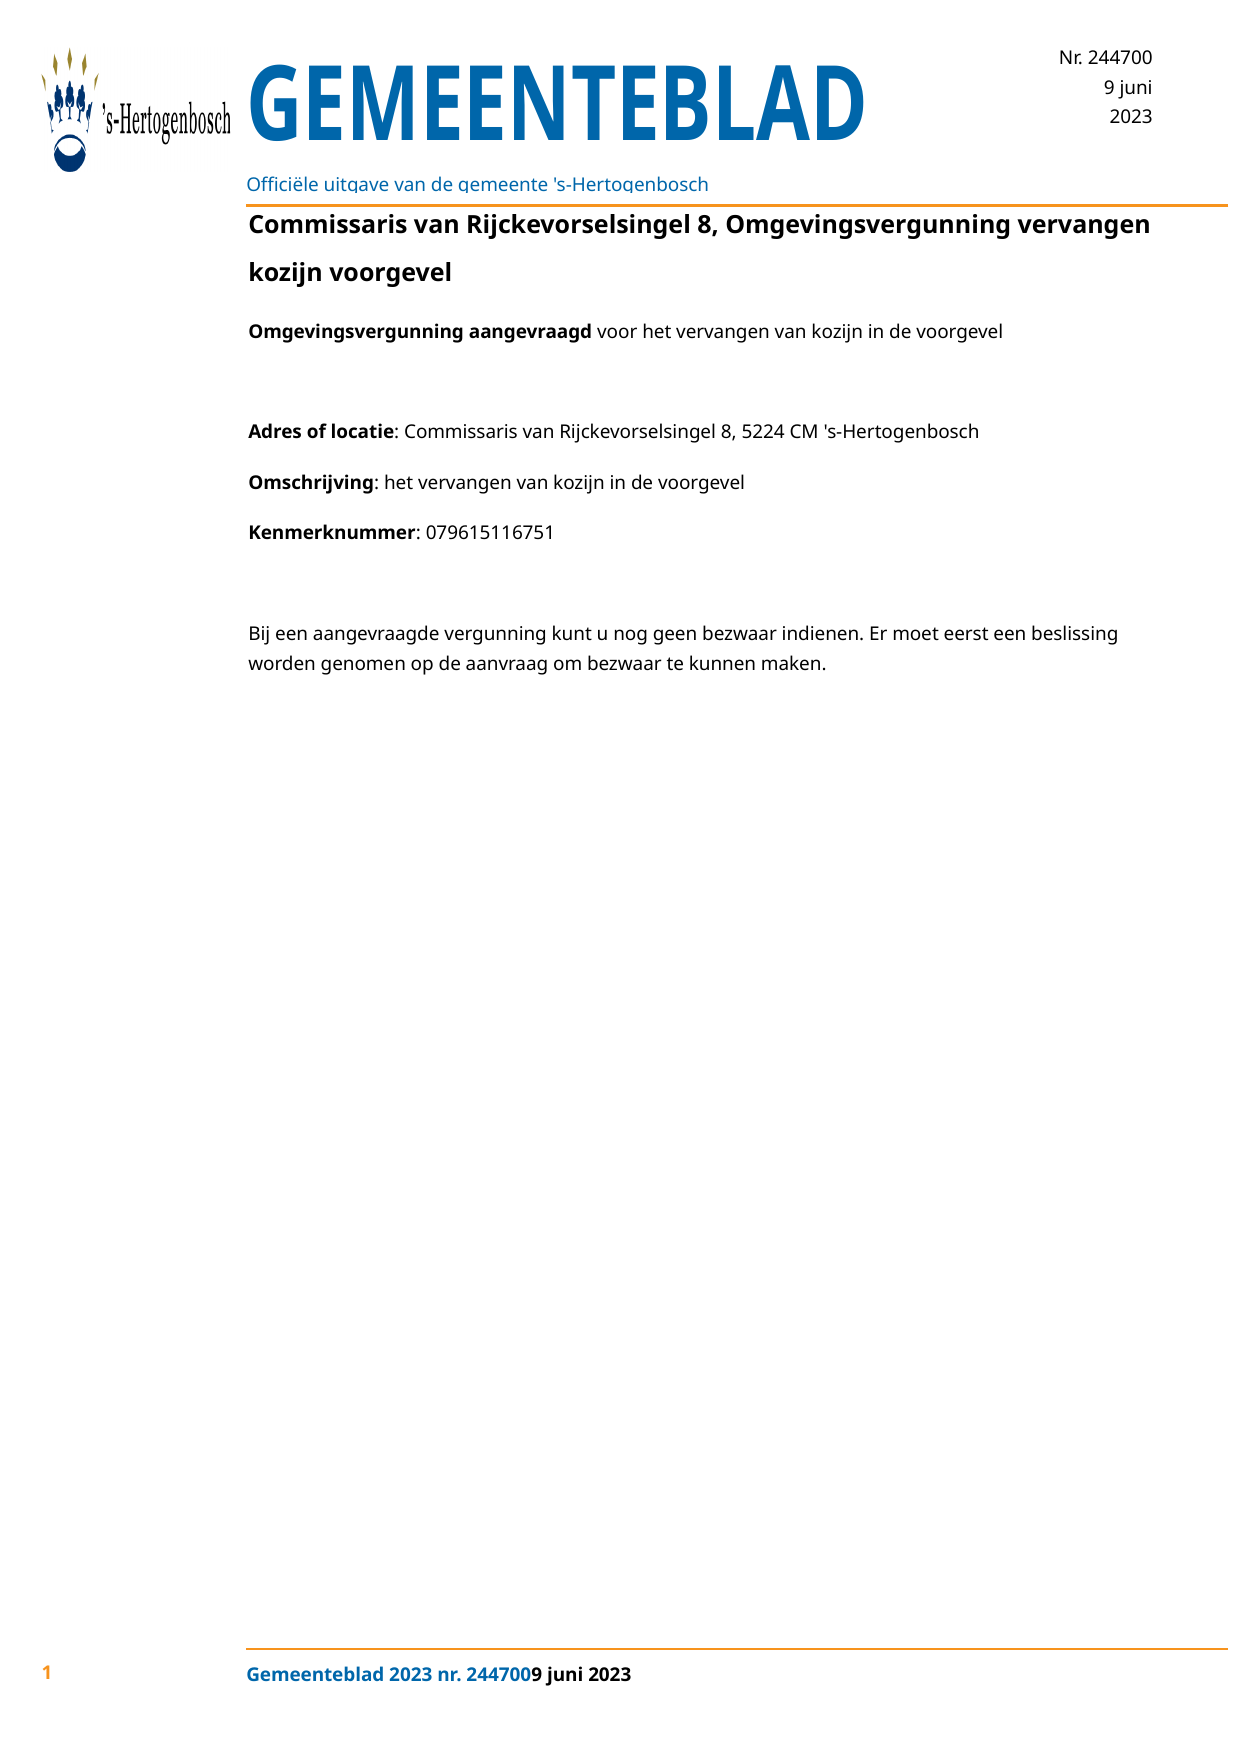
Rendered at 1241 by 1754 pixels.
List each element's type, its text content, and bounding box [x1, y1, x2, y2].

text Kenmerknummer: 079615116751 [248, 519, 1152, 545]
text Commissaris van Rijckevorselsingel 8, Omgevingsvergunning vervangen kozijn voorgevel [248, 207, 1152, 288]
text Omgevingsvergunning aangevraagd voor het vervangen van kozijn in de voorgevel [248, 318, 1152, 344]
text Bij een aangevraagde vergunning kunt u nog geen bezwaar indienen. Er moet eerst een beslissing worden genomen op de aanvraag om bezwaar te kunnen maken. [248, 620, 1152, 676]
text Adres of locatie: Commissaris van Rijckevorselsingel 8, 5224 CM 's-Hertogenbosch [248, 419, 1152, 444]
text Omschrijving: het vervangen van kozijn in de voorgevel [248, 469, 1152, 495]
picture [41, 47, 231, 172]
